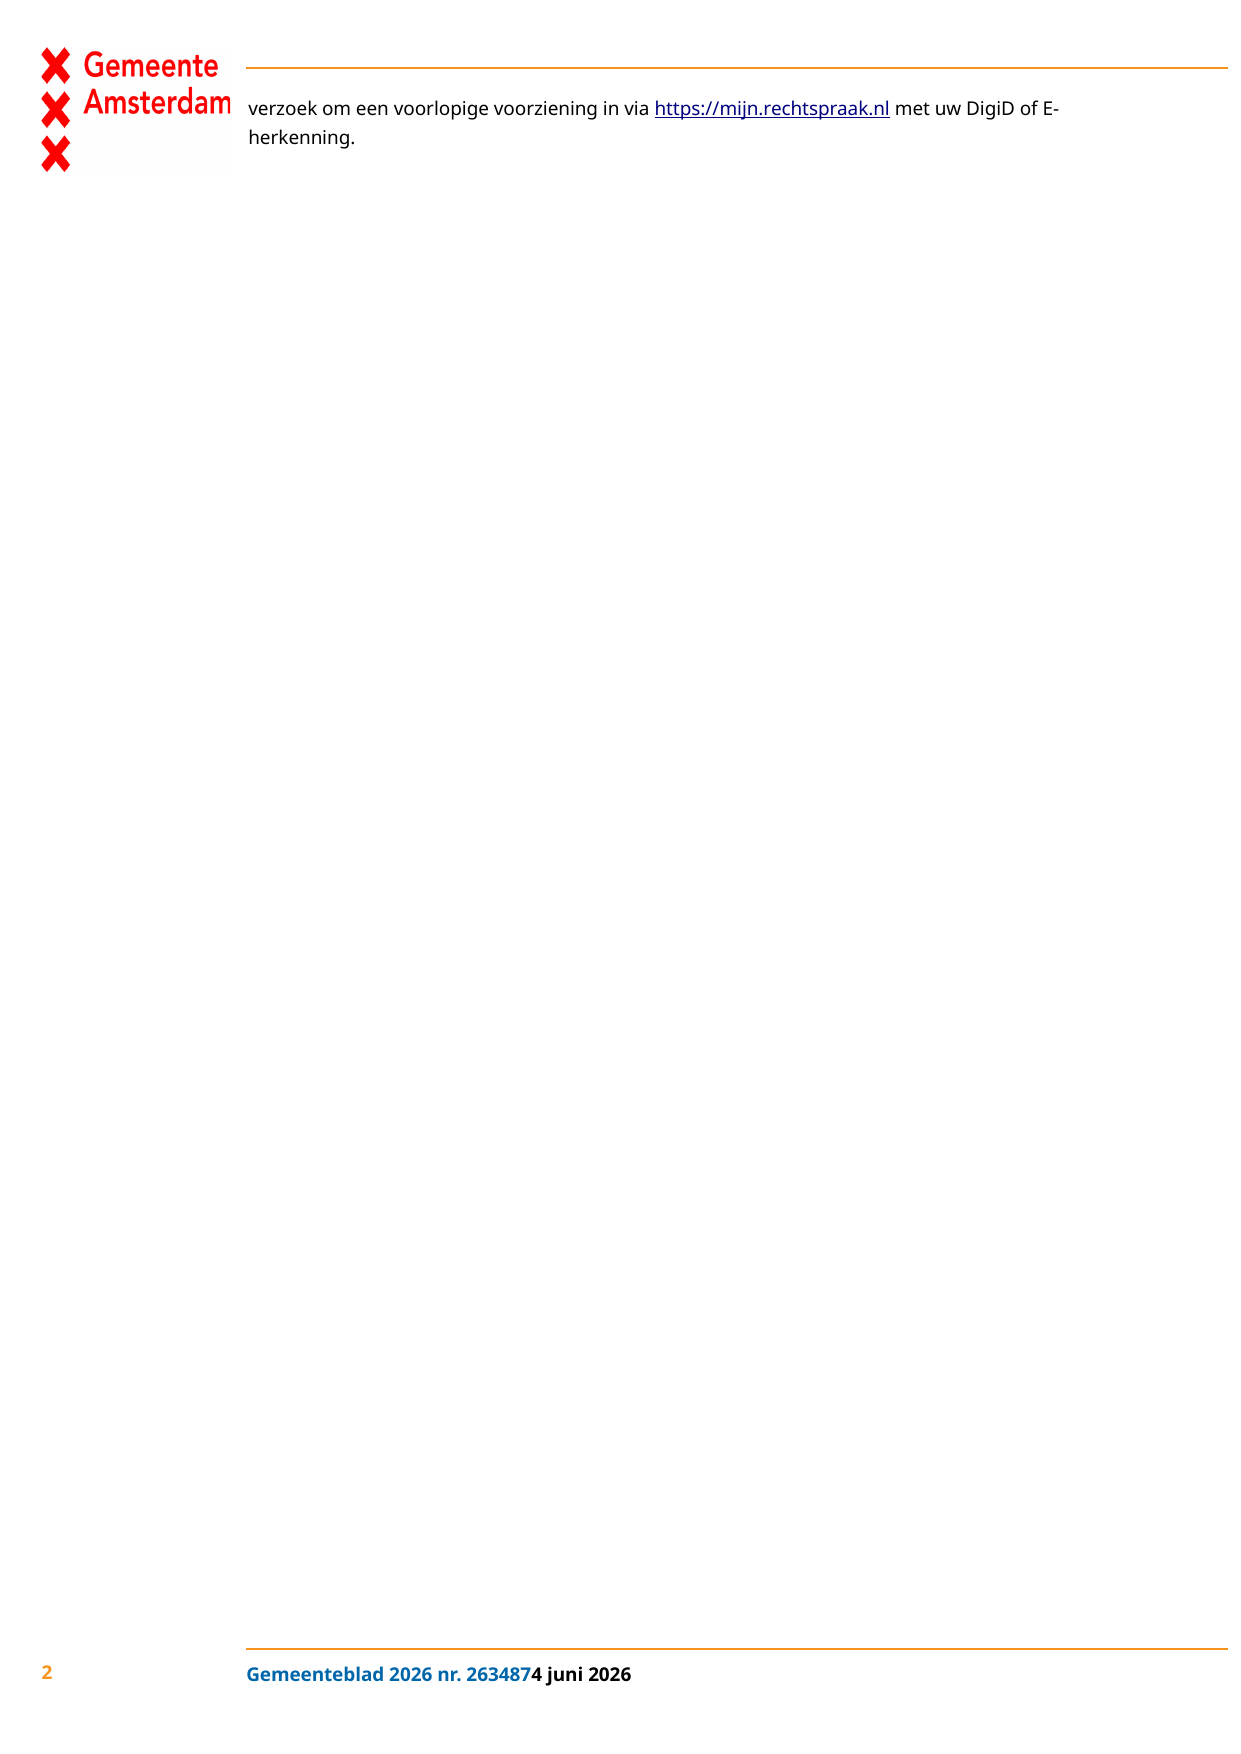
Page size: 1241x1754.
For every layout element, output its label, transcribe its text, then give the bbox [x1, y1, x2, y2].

picture [41, 47, 231, 172]
text verzoek om een voorlopige voorziening in via https://mijn.rechtspraak.nl met uw DigiD of E-herkenning. [248, 95, 1152, 150]
